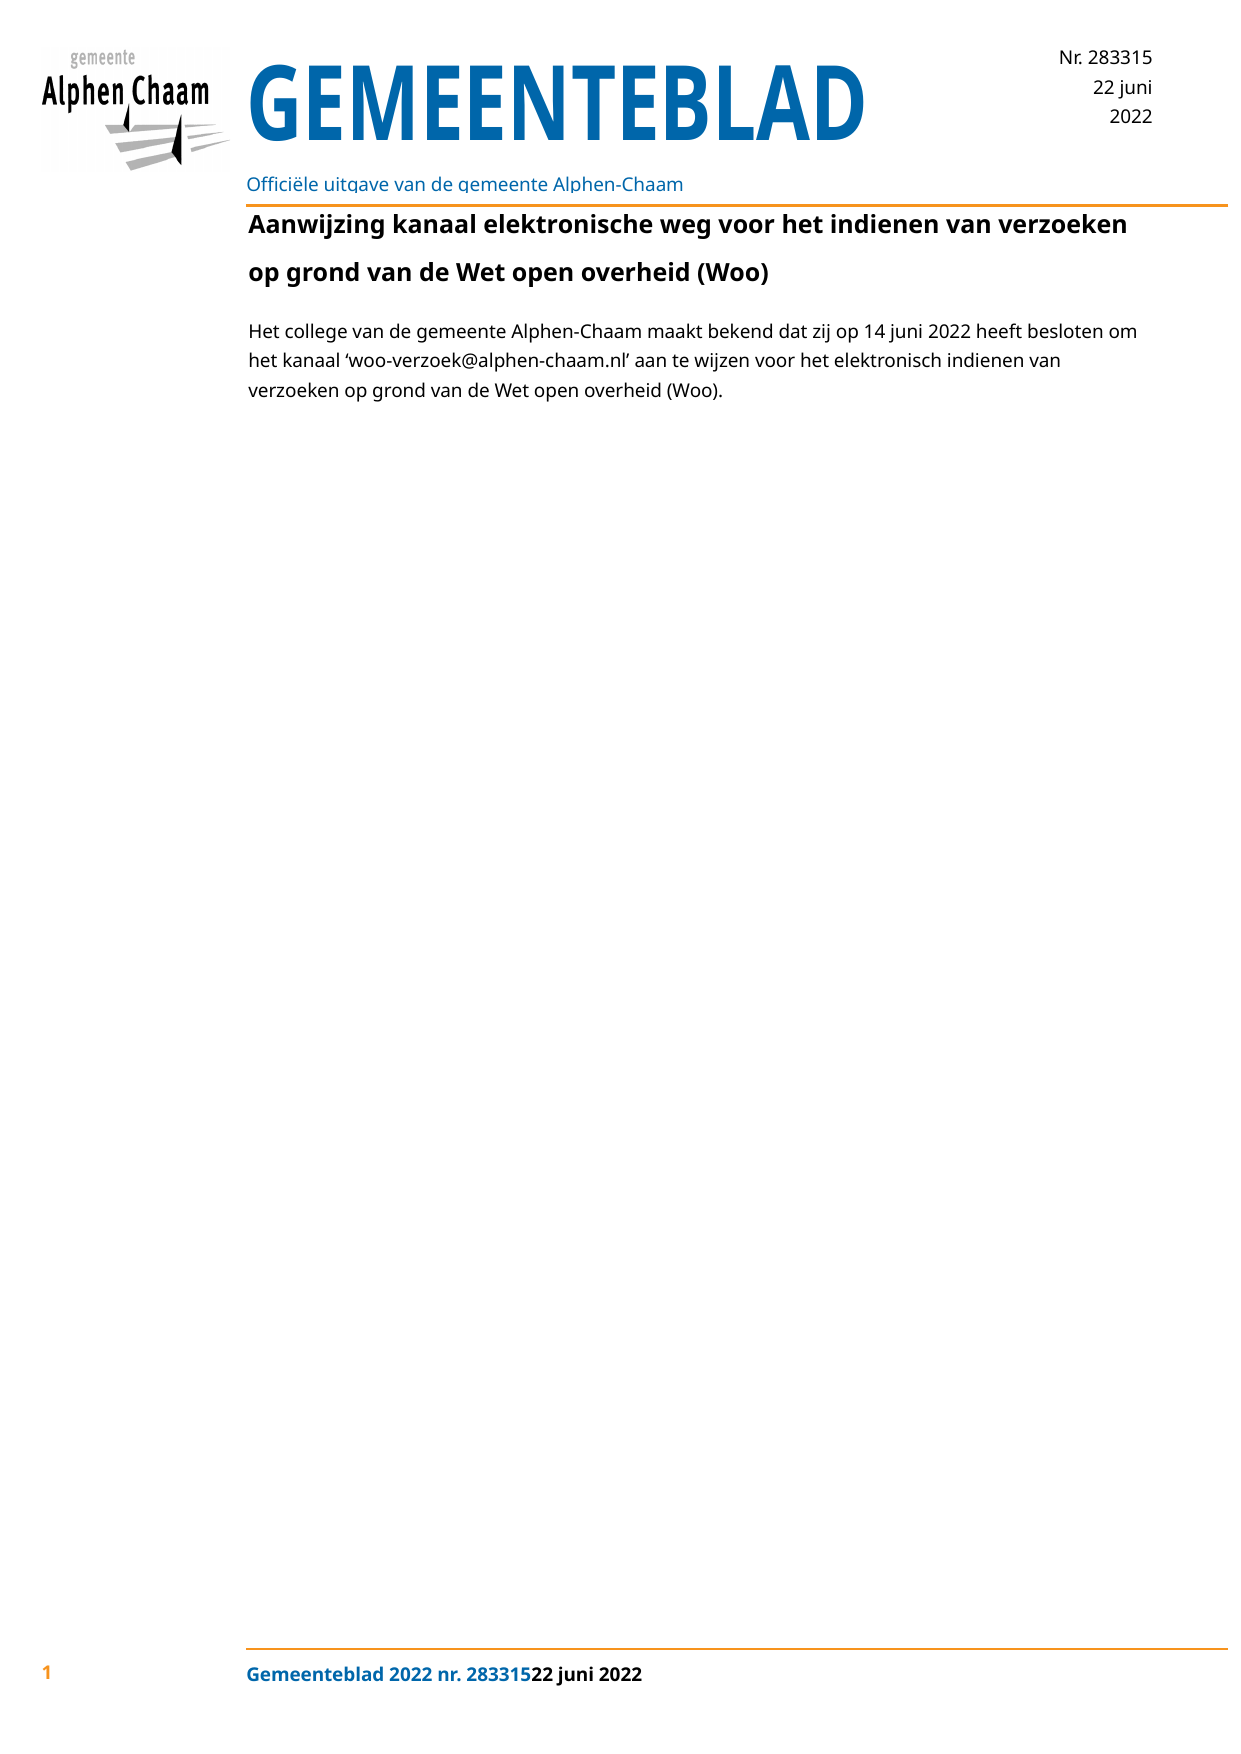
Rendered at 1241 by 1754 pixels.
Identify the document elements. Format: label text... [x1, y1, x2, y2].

text Het college van de gemeente Alphen-Chaam maakt bekend dat zij op 14 juni 2022 heeft besloten om het kanaal ‘woo-verzoek@alphen-chaam.nl’ aan te wijzen voor het elektronisch indienen van verzoeken op grond van de Wet open overheid (Woo). [248, 318, 1152, 403]
text Aanwijzing kanaal elektronische weg voor het indienen van verzoeken op grond van de Wet open overheid (Woo) [248, 207, 1152, 288]
picture [41, 47, 231, 172]
